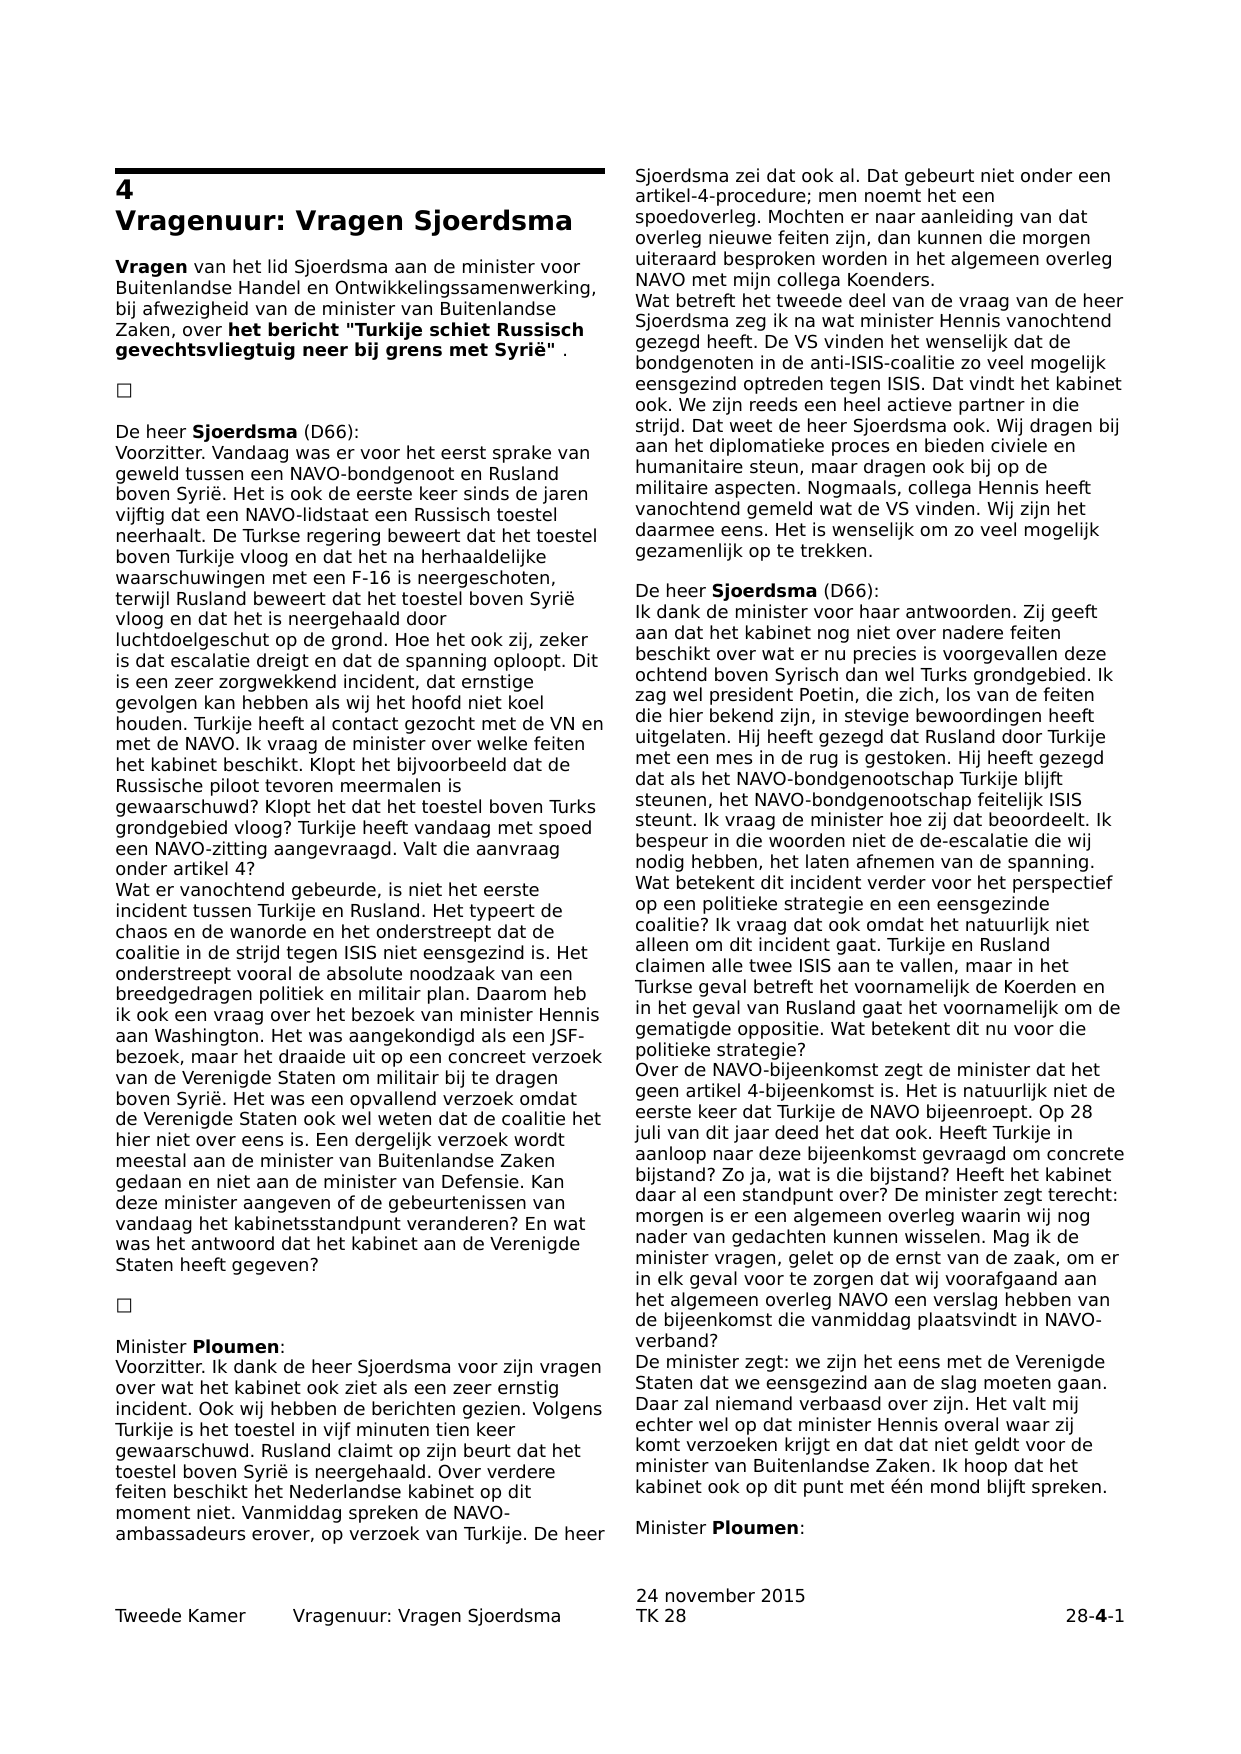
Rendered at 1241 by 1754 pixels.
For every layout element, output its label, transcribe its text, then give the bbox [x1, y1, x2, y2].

text ⬜ [115, 381, 605, 402]
text Vragen van het lid Sjoerdsma aan de minister voor Buitenlandse Handel en Ontwikkelingssamenwerking, bij afwezigheid van de minister van Buitenlandse Zaken, over het bericht "Turkije schiet Russisch gevechtsvliegtuig neer bij grens met Syrië" . [115, 257, 605, 361]
text ⬜ [115, 1296, 605, 1317]
text Voorzitter. Ik dank de heer Sjoerdsma voor zijn vragen over wat het kabinet ook ziet als een zeer ernstig incident. Ook wij hebben de berichten gezien. Volgens Turkije is het toestel in vijf minuten tien keer gewaarschuwd. Rusland claimt op zijn beurt dat het toestel boven Syrië is neergehaald. Over verdere feiten beschikt het Nederlandse kabinet op dit moment niet. Vanmiddag spreken de NAVO-ambassadeurs erover, op verzoek van Turkije. De heer [115, 1357, 605, 1545]
text De heer Sjoerdsma (D66): [635, 581, 1125, 602]
text Minister Ploumen: [115, 1337, 605, 1357]
text Ik dank de minister voor haar antwoorden. Zij geeft aan dat het kabinet nog niet over nadere feiten beschikt over wat er nu precies is voorgevallen deze ochtend boven Syrisch dan wel Turks grondgebied. Ik zag wel president Poetin, die zich, los van de feiten die hier bekend zijn, in stevige bewoordingen heeft uitgelaten. Hij heeft gezegd dat Rusland door Turkije met een mes in de rug is gestoken. Hij heeft gezegd dat als het NAVO-bondgenootschap Turkije blijft steunen, het NAVO-bondgenootschap feitelijk ISIS steunt. Ik vraag de minister hoe zij dat beoordeelt. Ik bespeur in die woorden niet de de-escalatie die wij nodig hebben, het laten afnemen van de spanning. [635, 602, 1125, 873]
text Wat er vanochtend gebeurde, is niet het eerste incident tussen Turkije en Rusland. Het typeert de chaos en de wanorde en het onderstreept dat de coalitie in de strijd tegen ISIS niet eensgezind is. Het onderstreept vooral de absolute noodzaak van een breedgedragen politiek en militair plan. Daarom heb ik ook een vraag over het bezoek van minister Hennis aan Washington. Het was aangekondigd als een JSF-bezoek, maar het draaide uit op een concreet verzoek van de Verenigde Staten om militair bij te dragen boven Syrië. Het was een opvallend verzoek omdat de Verenigde Staten ook wel weten dat de coalitie het hier niet over eens is. Een dergelijk verzoek wordt meestal aan de minister van Buitenlandse Zaken gedaan en niet aan de minister van Defensie. Kan deze minister aangeven of de gebeurtenissen van vandaag het kabinetsstandpunt veranderen? En wat was het antwoord dat het kabinet aan de Verenigde Staten heeft gegeven? [115, 880, 605, 1276]
text De heer Sjoerdsma (D66): [115, 422, 605, 442]
text Voorzitter. Vandaag was er voor het eerst sprake van geweld tussen een NAVO-bondgenoot en Rusland boven Syrië. Het is ook de eerste keer sinds de jaren vijftig dat een NAVO-lidstaat een Russisch toestel neerhaalt. De Turkse regering beweert dat het toestel boven Turkije vloog en dat het na herhaaldelijke waarschuwingen met een F-16 is neergeschoten, terwijl Rusland beweert dat het toestel boven Syrië vloog en dat het is neergehaald door luchtdoelgeschut op de grond. Hoe het ook zij, zeker is dat escalatie dreigt en dat de spanning oploopt. Dit is een zeer zorgwekkend incident, dat ernstige gevolgen kan hebben als wij het hoofd niet koel houden. Turkije heeft al contact gezocht met de VN en met de NAVO. Ik vraag de minister over welke feiten het kabinet beschikt. Klopt het bijvoorbeeld dat de Russische piloot tevoren meermalen is gewaarschuwd? Klopt het dat het toestel boven Turks grondgebied vloog? Turkije heeft vandaag met spoed een NAVO-zitting aangevraagd. Valt die aanvraag onder artikel 4? [115, 442, 605, 880]
text Sjoerdsma zei dat ook al. Dat gebeurt niet onder een artikel-4-procedure; men noemt het een spoedoverleg. Mochten er naar aanleiding van dat overleg nieuwe feiten zijn, dan kunnen die morgen uiteraard besproken worden in het algemeen overleg NAVO met mijn collega Koenders. [635, 165, 1125, 290]
text Minister Ploumen: [635, 1518, 1125, 1538]
text De minister zegt: we zijn het eens met de Verenigde Staten dat we eensgezind aan de slag moeten gaan. Daar zal niemand verbaasd over zijn. Het valt mij echter wel op dat minister Hennis overal waar zij komt verzoeken krijgt en dat dat niet geldt voor de minister van Buitenlandse Zaken. Ik hoop dat het kabinet ook op dit punt met één mond blijft spreken. [635, 1352, 1125, 1498]
text Wat betreft het tweede deel van de vraag van de heer Sjoerdsma zeg ik na wat minister Hennis vanochtend gezegd heeft. De VS vinden het wenselijk dat de bondgenoten in de anti-ISIS-coalitie zo veel mogelijk eensgezind optreden tegen ISIS. Dat vindt het kabinet ook. We zijn reeds een heel actieve partner in die strijd. Dat weet de heer Sjoerdsma ook. Wij dragen bij aan het diplomatieke proces en bieden civiele en humanitaire steun, maar dragen ook bij op de militaire aspecten. Nogmaals, collega Hennis heeft vanochtend gemeld wat de VS vinden. Wij zijn het daarmee eens. Het is wenselijk om zo veel mogelijk gezamenlijk op te trekken. [635, 290, 1125, 561]
text Over de NAVO-bijeenkomst zegt de minister dat het geen artikel 4-bijeenkomst is. Het is natuurlijk niet de eerste keer dat Turkije de NAVO bijeenroept. Op 28 juli van dit jaar deed het dat ook. Heeft Turkije in aanloop naar deze bijeenkomst gevraagd om concrete bijstand? Zo ja, wat is die bijstand? Heeft het kabinet daar al een standpunt over? De minister zegt terecht: morgen is er een algemeen overleg waarin wij nog nader van gedachten kunnen wisselen. Mag ik de minister vragen, gelet op de ernst van de zaak, om er in elk geval voor te zorgen dat wij voorafgaand aan het algemeen overleg NAVO een verslag hebben van de bijeenkomst die vanmiddag plaatsvindt in NAVO-verband? [635, 1060, 1125, 1352]
text Wat betekent dit incident verder voor het perspectief op een politieke strategie en een eensgezinde coalitie? Ik vraag dat ook omdat het natuurlijk niet alleen om dit incident gaat. Turkije en Rusland claimen alle twee ISIS aan te vallen, maar in het Turkse geval betreft het voornamelijk de Koerden en in het geval van Rusland gaat het voornamelijk om de gematigde oppositie. Wat betekent dit nu voor die politieke strategie? [635, 873, 1125, 1060]
title 4 Vragenuur: Vragen Sjoerdsma [115, 174, 605, 237]
